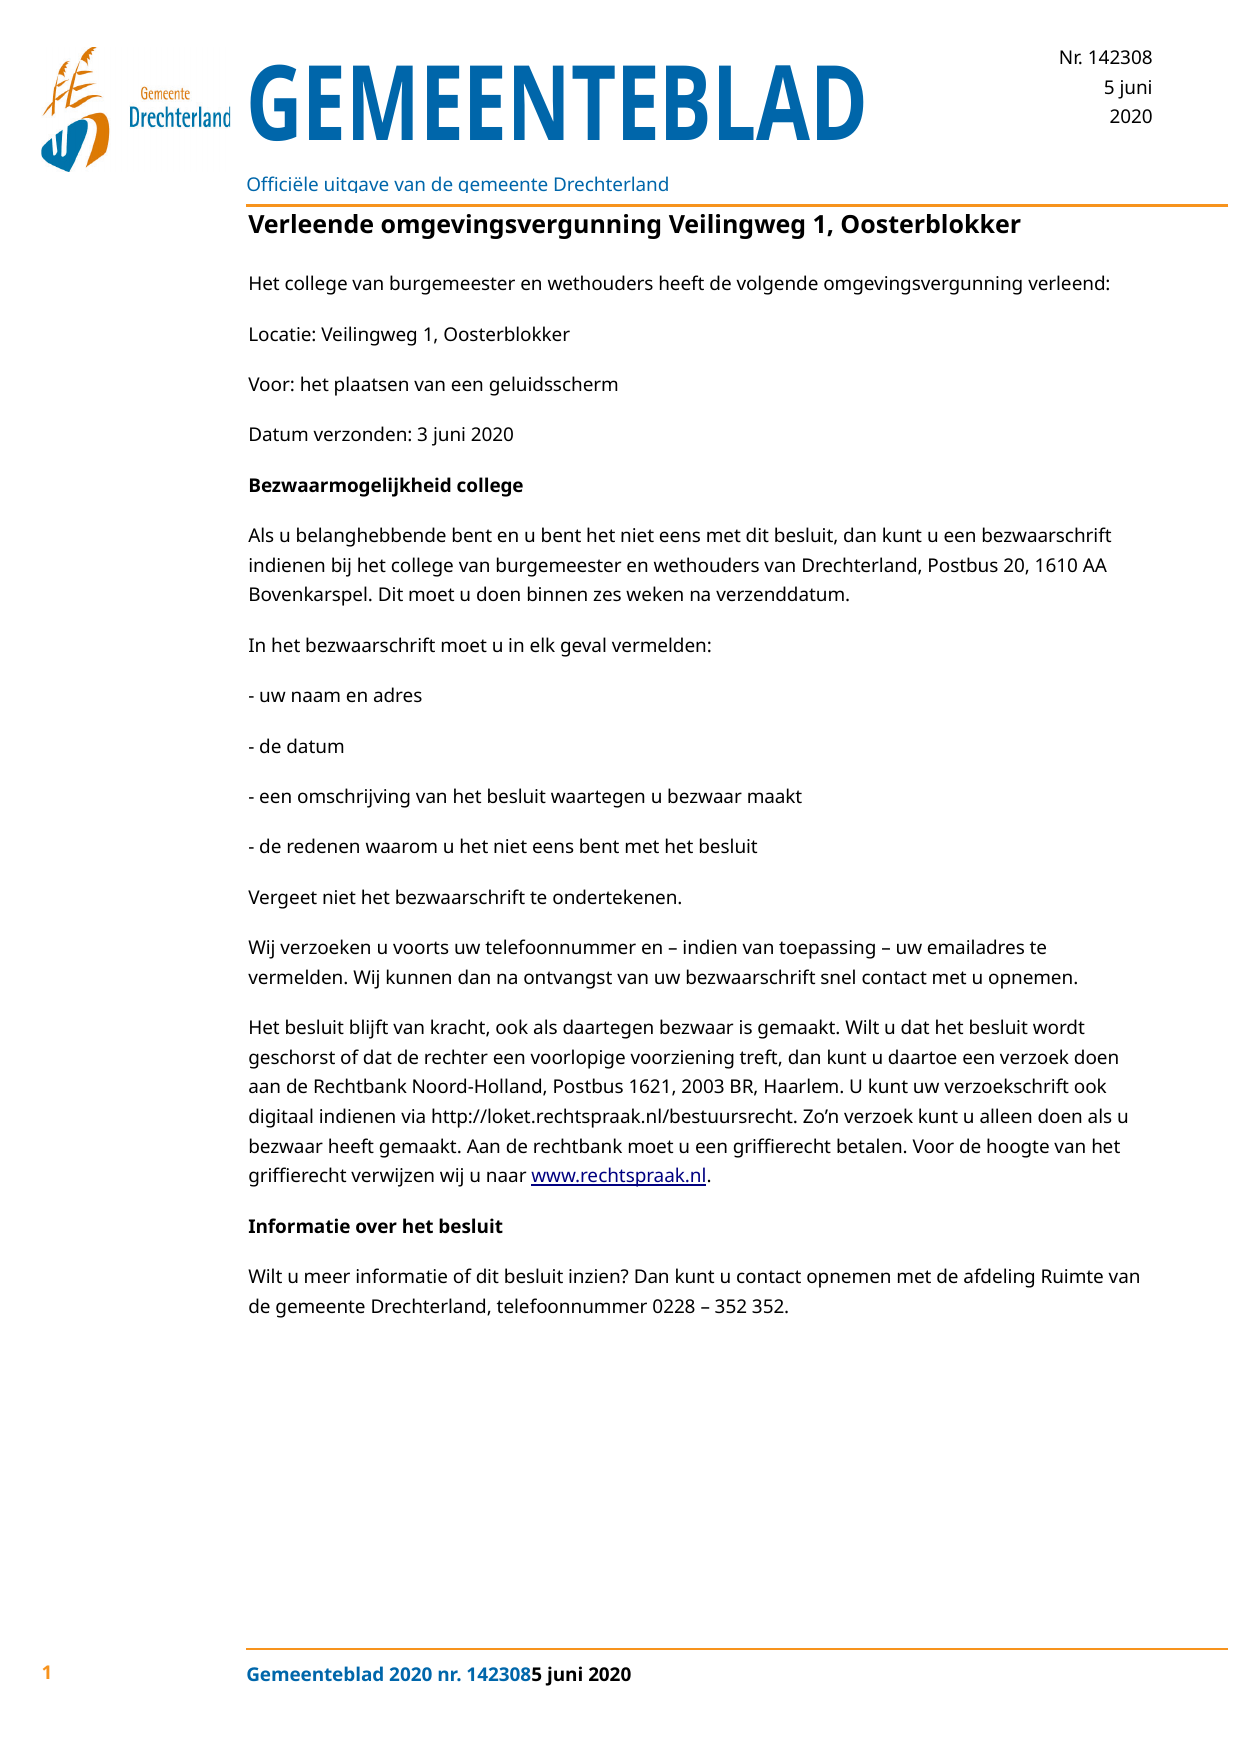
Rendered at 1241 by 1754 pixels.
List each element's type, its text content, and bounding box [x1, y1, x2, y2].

text Vergeet niet het bezwaarschrift te ondertekenen. [248, 884, 1152, 910]
text Wilt u meer informatie of dit besluit inzien? Dan kunt u contact opnemen met de afdeling Ruimte van de gemeente Drechterland, telefoonnummer 0228 – 352 352. [248, 1263, 1152, 1318]
text Datum verzonden: 3 juni 2020 [248, 422, 1152, 447]
text In het bezwaarschrift moet u in elk geval vermelden: [248, 632, 1152, 658]
text Bezwaarmogelijkheid college [248, 472, 1152, 498]
text Het college van burgemeester en wethouders heeft de volgende omgevingsvergunning verleend: [248, 270, 1152, 296]
picture [226, 115, 231, 124]
text - uw naam en adres [248, 682, 1152, 708]
text - de datum [248, 733, 1152, 758]
text Het besluit blijft van kracht, ook als daartegen bezwaar is gemaakt. Wilt u dat het besluit wordt geschorst of dat de rechter een voorlopige voorziening treft, dan kunt u daartoe een verzoek doen aan de Rechtbank Noord-Holland, Postbus 1621, 2003 BR, Haarlem. U kunt uw verzoekschrift ook digitaal indienen via http://loket.rechtspraak.nl/bestuursrecht. Zo’n verzoek kunt u alleen doen als u bezwaar heeft gemaakt. Aan de rechtbank moet u een griffierecht betalen. Voor de hoogte van het griffierecht verwijzen wij u naar www.rechtspraak.nl. [248, 1014, 1152, 1188]
text - de redenen waarom u het niet eens bent met het besluit [248, 834, 1152, 859]
picture [41, 158, 64, 172]
text Wij verzoeken u voorts uw telefoonnummer en – indien van toepassing – uw emailadres te vermelden. Wij kunnen dan na ontvangst van uw bezwaarschrift snel contact met u opnemen. [248, 934, 1152, 990]
text Verleende omgevingsvergunning Veilingweg 1, Oosterblokker [248, 207, 1152, 241]
text Voor: het plaatsen van een geluidsscherm [248, 371, 1152, 397]
text Locatie: Veilingweg 1, Oosterblokker [248, 321, 1152, 346]
text - een omschrijving van het besluit waartegen u bezwaar maakt [248, 783, 1152, 809]
text Informatie over het besluit [248, 1213, 1152, 1238]
picture [41, 47, 231, 172]
text Als u belanghebbende bent en u bent het niet eens met dit besluit, dan kunt u een bezwaarschrift indienen bij het college van burgemeester en wethouders van Drechterland, Postbus 20, 1610 AA Bovenkarspel. Dit moet u doen binnen zes weken na verzenddatum. [248, 522, 1152, 607]
